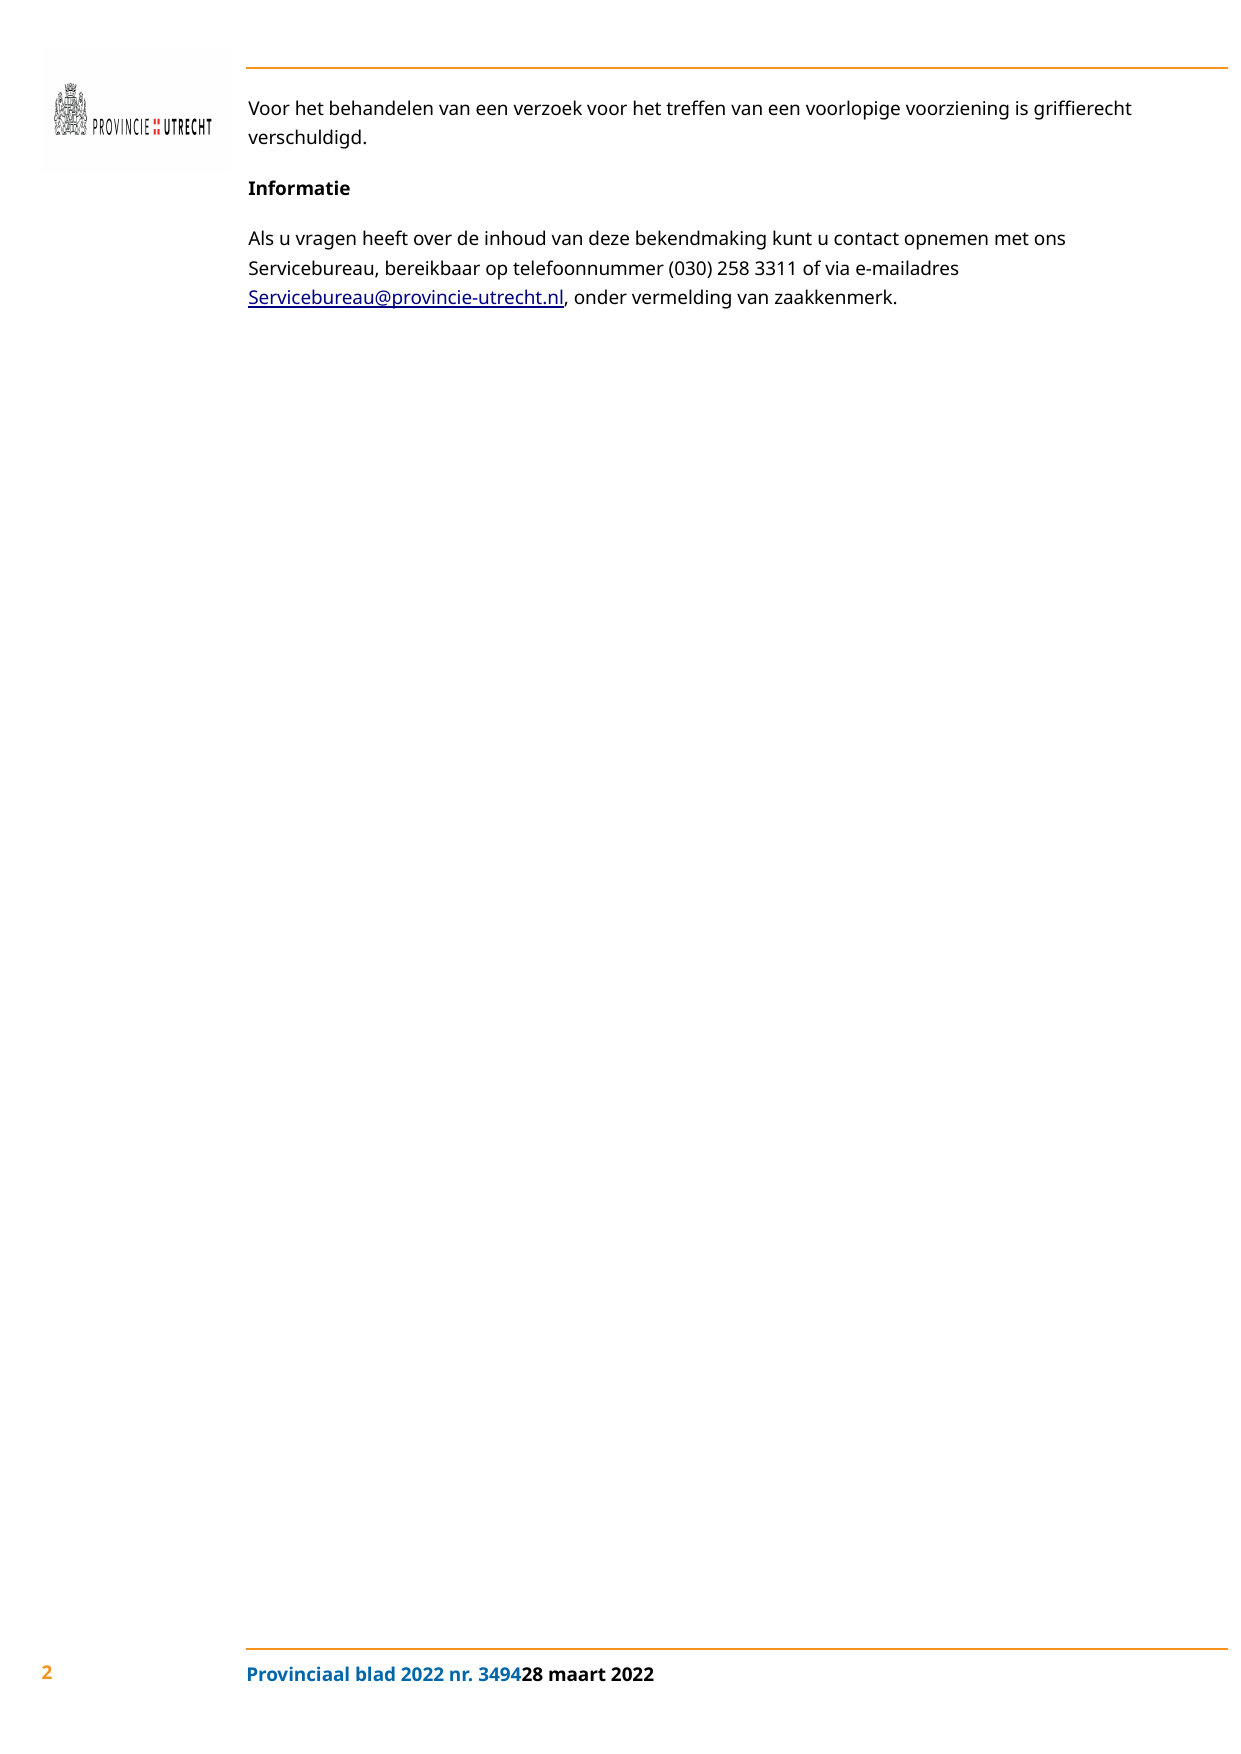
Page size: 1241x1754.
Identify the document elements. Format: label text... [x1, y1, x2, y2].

picture [41, 47, 231, 172]
text Als u vragen heeft over de inhoud van deze bekendmaking kunt u contact opnemen met ons Servicebureau, bereikbaar op telefoonnummer (030) 258 3311 of via e-mailadres Servicebureau@provincie-utrecht.nl, onder vermelding van zaakkenmerk. [248, 225, 1152, 310]
text Voor het behandelen van een verzoek voor het treffen van een voorlopige voorziening is griffierecht verschuldigd. [248, 95, 1152, 150]
text Informatie [248, 175, 1152, 201]
